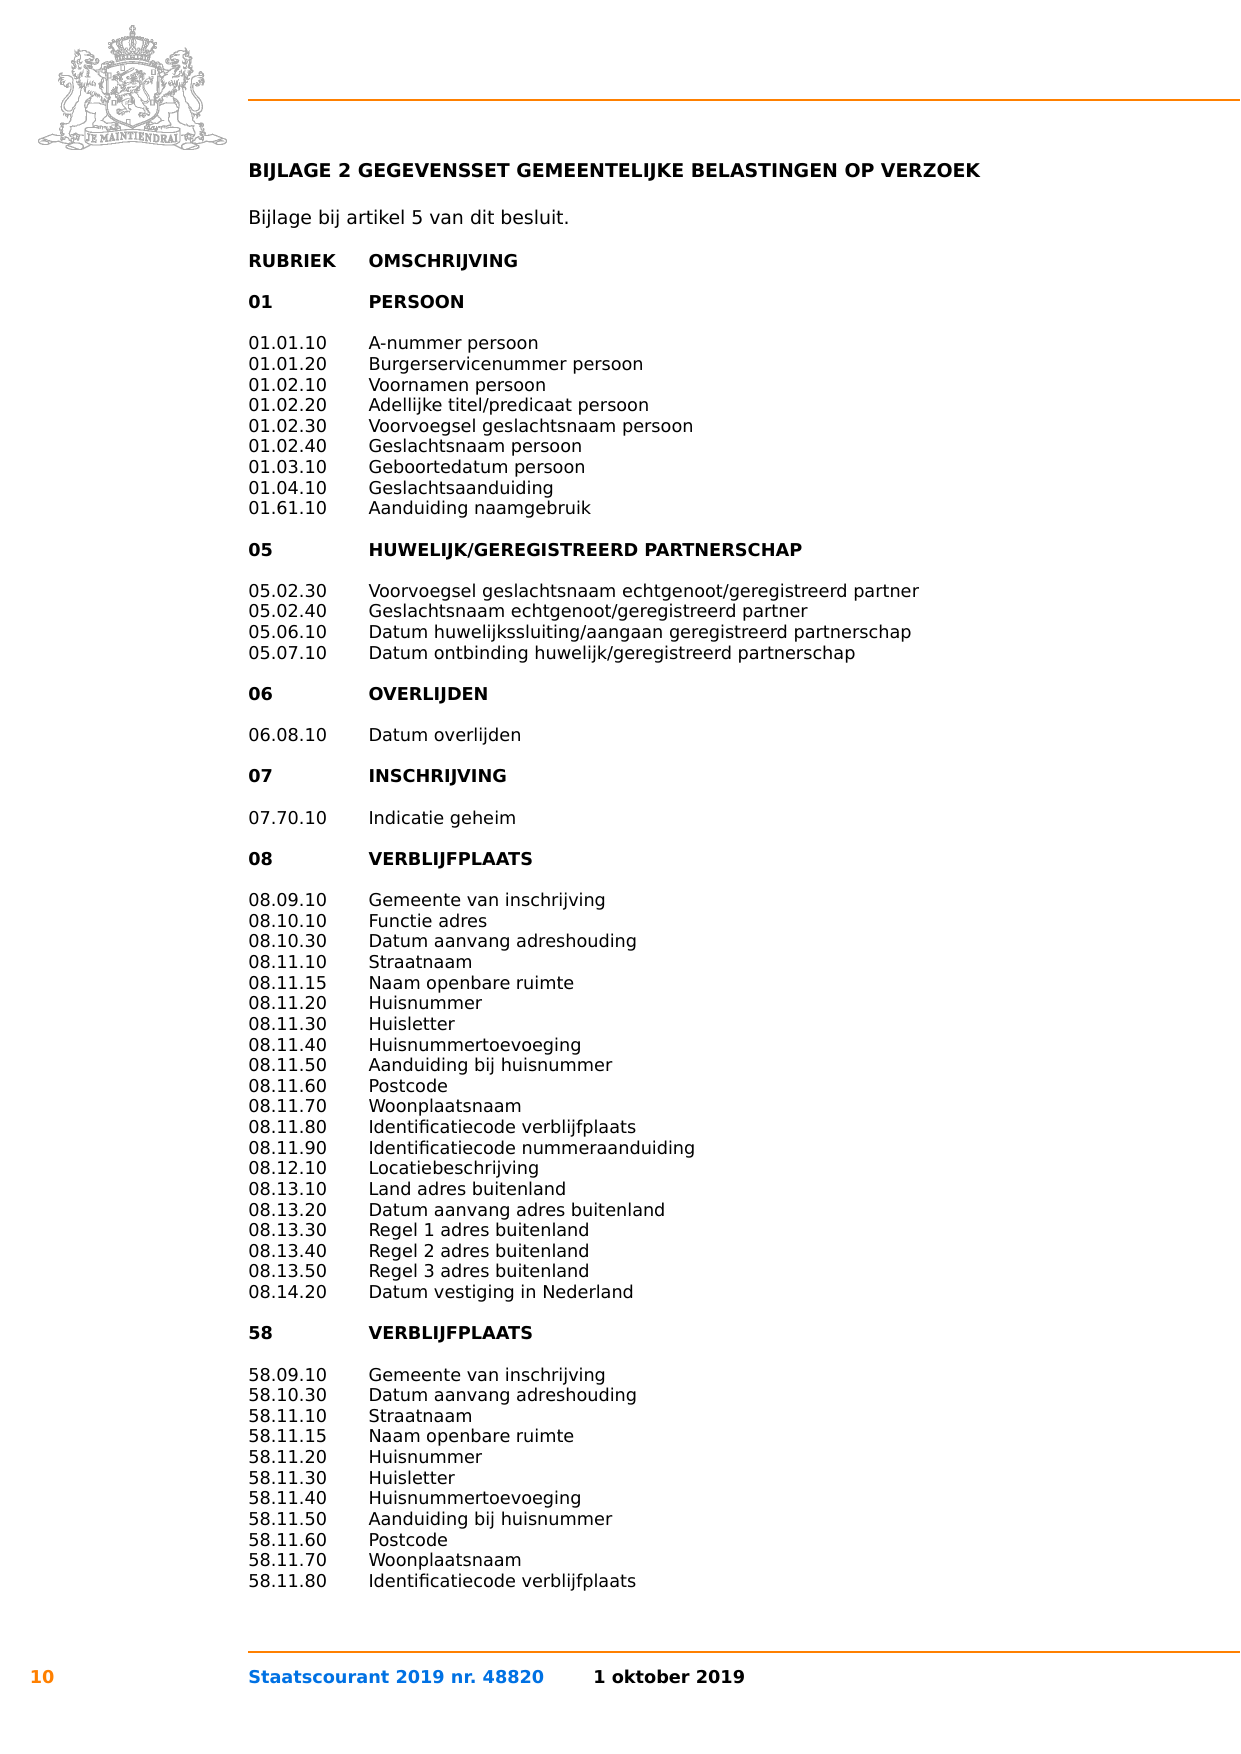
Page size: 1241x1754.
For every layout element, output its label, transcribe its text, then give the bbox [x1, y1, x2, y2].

table_cell [248, 663, 362, 684]
table_cell Datum aanvang adreshouding [363, 931, 1163, 952]
table_cell 58.11.50 [248, 1509, 362, 1529]
table_cell INSCHRIJVING [363, 766, 1163, 787]
table_cell Datum overlijden [363, 725, 1163, 746]
table_cell 06.08.10 [248, 725, 362, 746]
table_cell 01 [248, 292, 362, 313]
table_cell Identificatiecode verblijfplaats [363, 1571, 1163, 1591]
table_cell 08.13.10 [248, 1179, 362, 1199]
table_cell 58.11.80 [248, 1571, 362, 1591]
picture [38, 25, 227, 150]
table_cell 05.02.40 [248, 601, 362, 622]
table_cell Functie adres [363, 911, 1163, 931]
table_cell [248, 560, 362, 581]
table_cell 08.11.60 [248, 1076, 362, 1096]
table_cell VERBLIJFPLAATS [363, 849, 1163, 869]
table_cell 07.70.10 [248, 808, 362, 828]
table_cell 08.11.70 [248, 1096, 362, 1117]
table_cell [363, 787, 1163, 808]
table_cell [363, 271, 1163, 292]
table_cell Geslachtsaanduiding [363, 478, 1163, 498]
table_cell 58.11.15 [248, 1426, 362, 1447]
table_cell [363, 828, 1163, 849]
table_cell Woonplaatsnaam [363, 1096, 1163, 1117]
table_cell Voorvoegsel geslachtsnaam persoon [363, 416, 1163, 436]
table_cell [248, 705, 362, 725]
table_cell 58.11.60 [248, 1530, 362, 1550]
table_cell [248, 519, 362, 539]
table_cell [363, 746, 1163, 766]
table_cell Geboortedatum persoon [363, 457, 1163, 478]
table_cell 58 [248, 1323, 362, 1344]
table_cell Huisnummer [363, 1447, 1163, 1468]
table_cell A-nummer persoon [363, 333, 1163, 354]
table_cell 08.10.10 [248, 911, 362, 931]
table_cell 01.04.10 [248, 478, 362, 498]
table_cell [248, 787, 362, 808]
table_cell Adellijke titel/predicaat persoon [363, 395, 1163, 416]
table_cell Naam openbare ruimte [363, 973, 1163, 993]
table_cell 01.01.10 [248, 333, 362, 354]
table_cell Land adres buitenland [363, 1179, 1163, 1199]
table_cell Voornamen persoon [363, 375, 1163, 395]
table_cell Datum ontbinding huwelijk/geregistreerd partnerschap [363, 643, 1163, 663]
subtitle BIJLAGE 2 GEGEVENSSET GEMEENTELIJKE BELASTINGEN OP VERZOEK [248, 160, 1163, 182]
table_cell 08.09.10 [248, 890, 362, 911]
table_cell 08.13.30 [248, 1220, 362, 1241]
table_cell Naam openbare ruimte [363, 1426, 1163, 1447]
table_cell [248, 313, 362, 333]
table_cell Aanduiding bij huisnummer [363, 1509, 1163, 1529]
table_cell Woonplaatsnaam [363, 1550, 1163, 1571]
table_cell 08.13.50 [248, 1261, 362, 1282]
table_cell Geslachtsnaam echtgenoot/geregistreerd partner [363, 601, 1163, 622]
table_cell 08.11.10 [248, 952, 362, 973]
table_cell 58.11.10 [248, 1406, 362, 1426]
table_cell Postcode [363, 1530, 1163, 1550]
table_cell 58.10.30 [248, 1385, 362, 1406]
table_cell 08.14.20 [248, 1282, 362, 1303]
table_cell 06 [248, 684, 362, 704]
table_cell Identificatiecode verblijfplaats [363, 1117, 1163, 1138]
table_cell 58.11.20 [248, 1447, 362, 1468]
table_cell Huisnummer [363, 993, 1163, 1014]
table_cell Geslachtsnaam persoon [363, 436, 1163, 457]
table_cell Burgerservicenummer persoon [363, 354, 1163, 374]
table_cell 01.61.10 [248, 498, 362, 519]
table_cell Gemeente van inschrijving [363, 890, 1163, 911]
table_cell 08.11.80 [248, 1117, 362, 1138]
table_cell [363, 519, 1163, 539]
table_cell PERSOON [363, 292, 1163, 313]
table_cell Regel 2 adres buitenland [363, 1241, 1163, 1261]
table_cell 01.02.20 [248, 395, 362, 416]
table_cell Regel 1 adres buitenland [363, 1220, 1163, 1241]
table_cell OVERLIJDEN [363, 684, 1163, 704]
table_cell [248, 746, 362, 766]
table_cell Postcode [363, 1076, 1163, 1096]
table_cell [363, 870, 1163, 890]
table_cell 58.11.70 [248, 1550, 362, 1571]
table_cell Aanduiding bij huisnummer [363, 1055, 1163, 1076]
table_cell Datum aanvang adreshouding [363, 1385, 1163, 1406]
table_cell 58.11.40 [248, 1488, 362, 1509]
table_cell Aanduiding naamgebruik [363, 498, 1163, 519]
table_header OMSCHRIJVING [363, 251, 1163, 271]
table_cell Datum vestiging in Nederland [363, 1282, 1163, 1303]
table_cell [248, 1303, 362, 1323]
table_cell 08.12.10 [248, 1158, 362, 1179]
table_cell 01.01.20 [248, 354, 362, 374]
table_cell 05 [248, 540, 362, 560]
table_cell 01.02.40 [248, 436, 362, 457]
table_cell [363, 1344, 1163, 1364]
table_cell Straatnaam [363, 952, 1163, 973]
table_cell 08.11.15 [248, 973, 362, 993]
table_cell 05.07.10 [248, 643, 362, 663]
table_cell [363, 705, 1163, 725]
table_cell Huisnummertoevoeging [363, 1488, 1163, 1509]
table_cell Indicatie geheim [363, 808, 1163, 828]
table_cell 07 [248, 766, 362, 787]
table_cell 08.13.20 [248, 1200, 362, 1220]
text Bijlage bij artikel 5 van dit besluit. [248, 207, 1163, 229]
table_cell VERBLIJFPLAATS [363, 1323, 1163, 1344]
table_cell 58.11.30 [248, 1468, 362, 1488]
table_cell 08.11.90 [248, 1138, 362, 1158]
table_cell Datum huwelijkssluiting/aangaan geregistreerd partnerschap [363, 622, 1163, 643]
table_cell Huisletter [363, 1468, 1163, 1488]
table_cell 08.11.50 [248, 1055, 362, 1076]
table_cell 58.09.10 [248, 1365, 362, 1385]
table_cell Regel 3 adres buitenland [363, 1261, 1163, 1282]
table_cell [363, 663, 1163, 684]
table_header RUBRIEK [248, 251, 362, 271]
table_cell 01.03.10 [248, 457, 362, 478]
table_cell 08.13.40 [248, 1241, 362, 1261]
table_cell [248, 1344, 362, 1364]
table_cell [248, 870, 362, 890]
table_cell Straatnaam [363, 1406, 1163, 1426]
table_cell 05.06.10 [248, 622, 362, 643]
table_cell Identificatiecode nummeraanduiding [363, 1138, 1163, 1158]
table_cell [248, 828, 362, 849]
table_cell HUWELIJK/GEREGISTREERD PARTNERSCHAP [363, 540, 1163, 560]
table_cell Locatiebeschrijving [363, 1158, 1163, 1179]
table_cell 01.02.10 [248, 375, 362, 395]
table_cell [248, 271, 362, 292]
table_cell 08.11.30 [248, 1014, 362, 1034]
table_cell 05.02.30 [248, 581, 362, 601]
table_cell [363, 1303, 1163, 1323]
table_cell Voorvoegsel geslachtsnaam echtgenoot/geregistreerd partner [363, 581, 1163, 601]
table_cell Huisletter [363, 1014, 1163, 1034]
table_cell Gemeente van inschrijving [363, 1365, 1163, 1385]
table_cell 08.10.30 [248, 931, 362, 952]
table_cell [363, 560, 1163, 581]
table_cell [363, 313, 1163, 333]
table_cell 08.11.20 [248, 993, 362, 1014]
table_cell Huisnummertoevoeging [363, 1035, 1163, 1055]
table_cell 08 [248, 849, 362, 869]
table_cell Datum aanvang adres buitenland [363, 1200, 1163, 1220]
table_cell 01.02.30 [248, 416, 362, 436]
table_cell 08.11.40 [248, 1035, 362, 1055]
